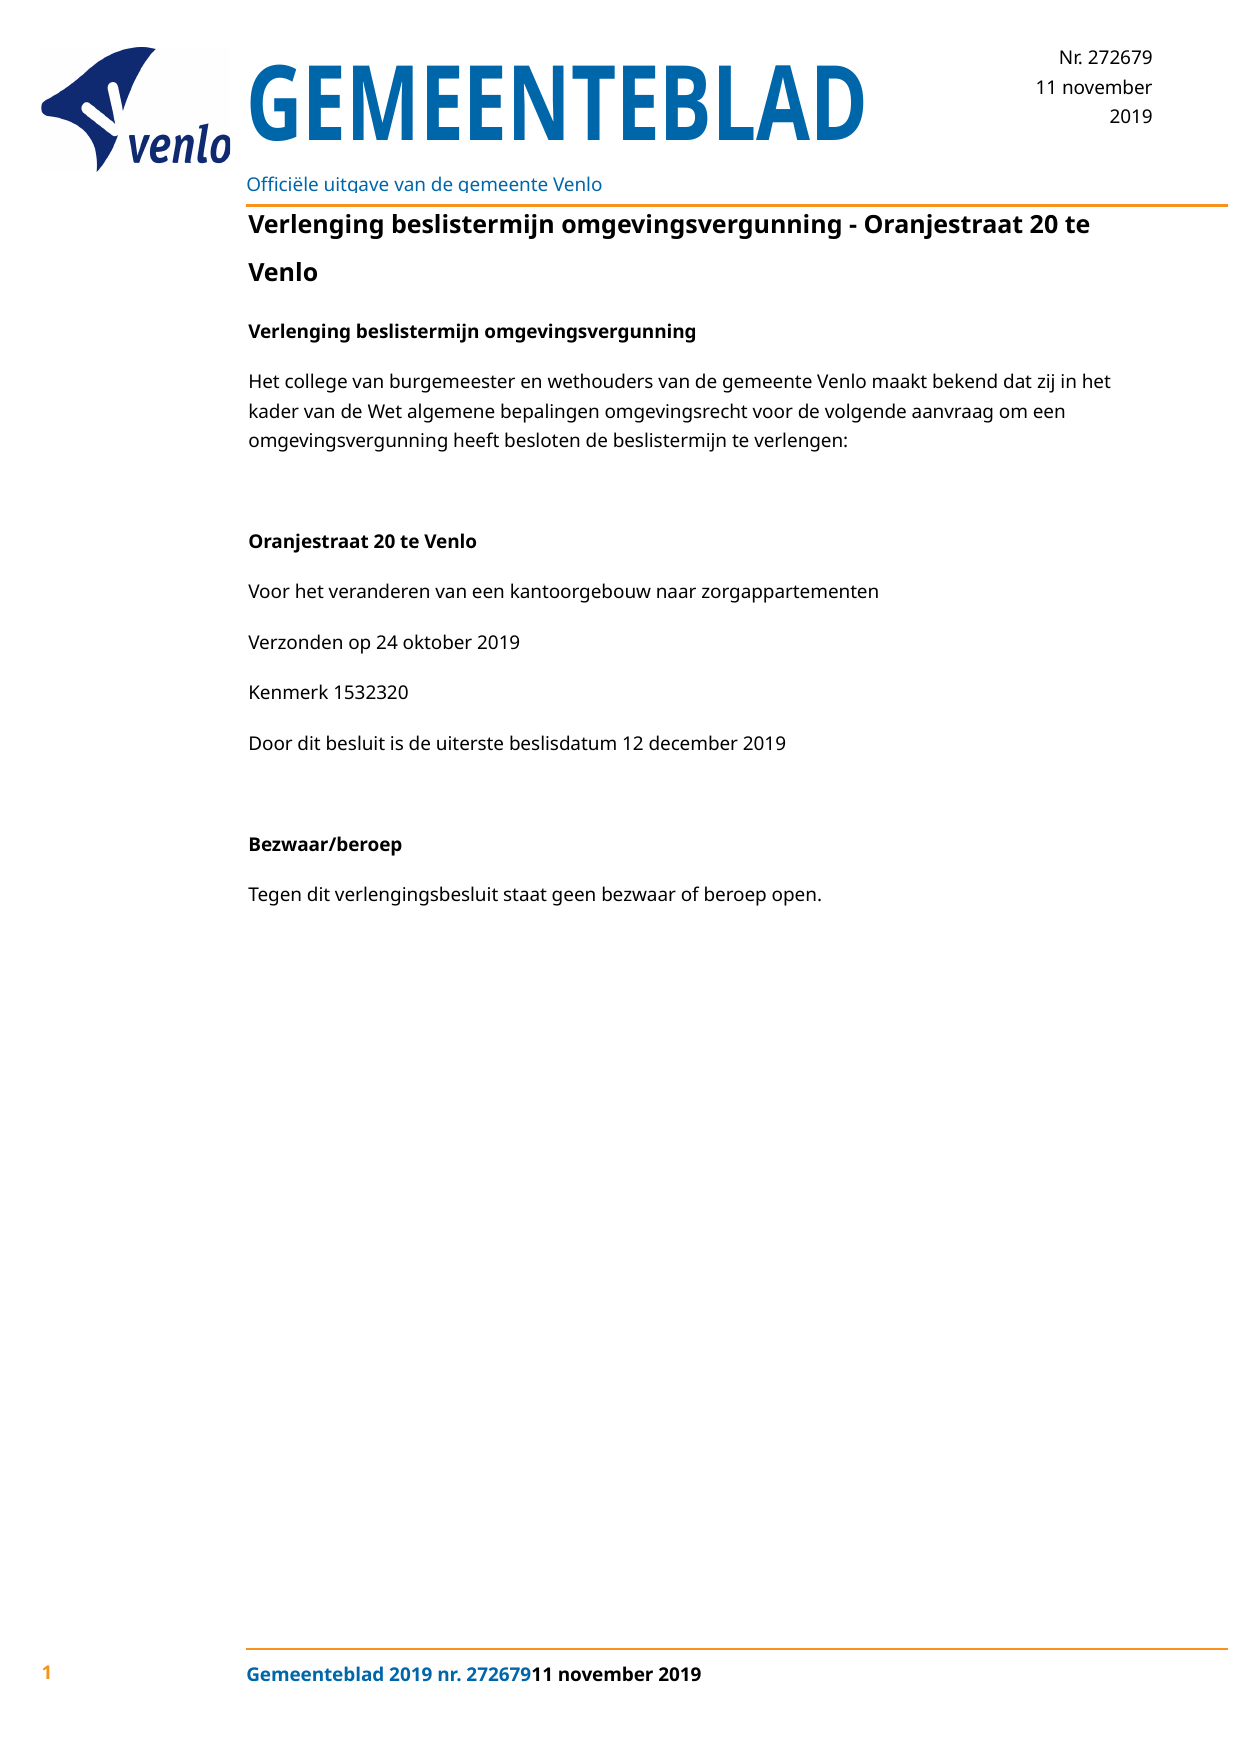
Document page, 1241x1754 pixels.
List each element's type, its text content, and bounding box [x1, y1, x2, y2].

text Tegen dit verlengingsbesluit staat geen bezwaar of beroep open. [248, 881, 1152, 907]
text Verzonden op 24 oktober 2019 [248, 629, 1152, 655]
text Kenmerk 1532320 [248, 679, 1152, 705]
text Oranjestraat 20 te Venlo [248, 528, 1152, 554]
text Voor het veranderen van een kantoorgebouw naar zorgappartementen [248, 579, 1152, 604]
text Verlenging beslistermijn omgevingsvergunning - Oranjestraat 20 te Venlo [248, 207, 1152, 288]
text Verlenging beslistermijn omgevingsvergunning [248, 318, 1152, 344]
text Bezwaar/beroep [248, 831, 1152, 857]
text Het college van burgemeester en wethouders van de gemeente Venlo maakt bekend dat zij in het kader van de Wet algemene bepalingen omgevingsrecht voor de volgende aanvraag om een omgevingsvergunning heeft besloten de beslistermijn te verlengen: [248, 368, 1152, 453]
text Door dit besluit is de uiterste beslisdatum 12 december 2019 [248, 730, 1152, 756]
picture [41, 47, 231, 172]
